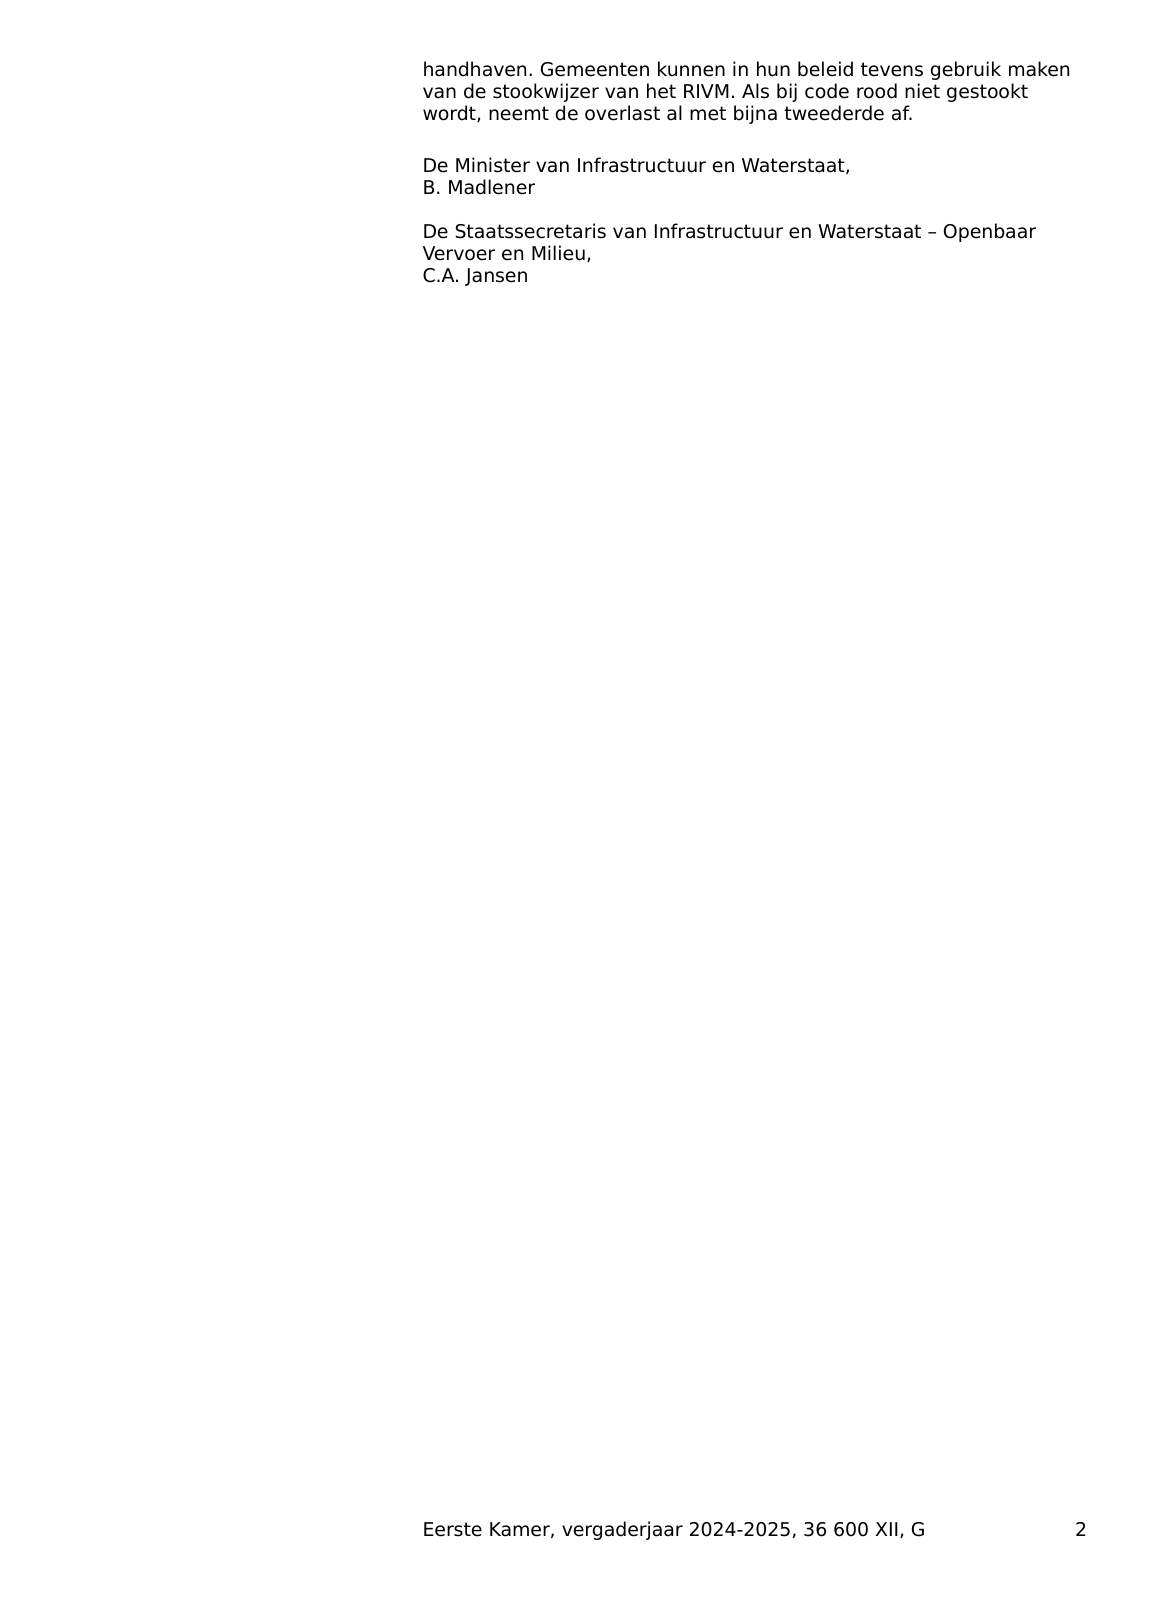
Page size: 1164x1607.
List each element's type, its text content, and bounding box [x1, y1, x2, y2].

text handhaven. Gemeenten kunnen in hun beleid tevens gebruik maken van de stookwijzer van het RIVM. Als bij code rood niet gestookt wordt, neemt de overlast al met bijna tweederde af. [422, 59, 1087, 125]
text De Staatssecretaris van Infrastructuur en Waterstaat – Openbaar Vervoer en Milieu, C.A. Jansen [422, 221, 1087, 287]
text De Minister van Infrastructuur en Waterstaat, B. Madlener [422, 155, 1087, 199]
